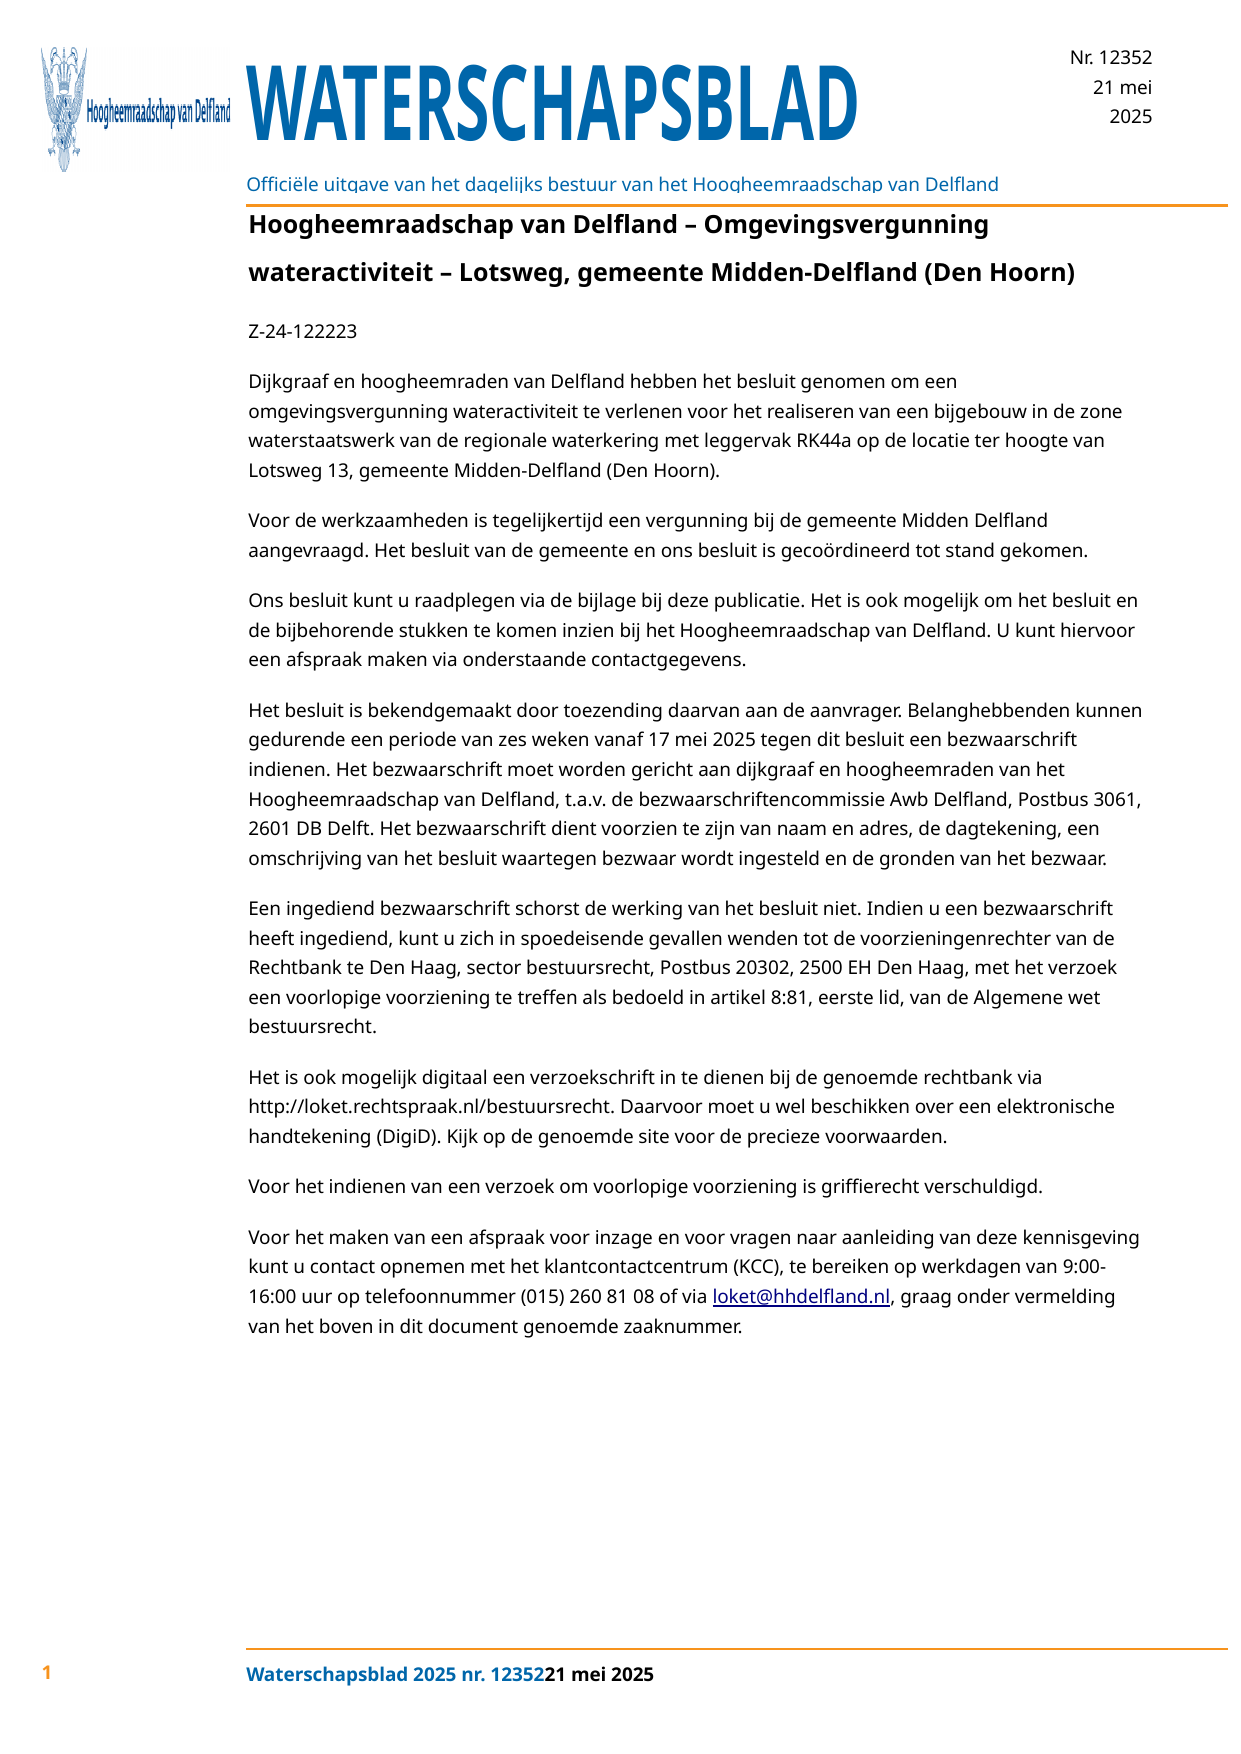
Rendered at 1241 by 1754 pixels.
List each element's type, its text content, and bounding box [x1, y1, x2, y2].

text Voor het indienen van een verzoek om voorlopige voorziening is griffierecht verschuldigd. [248, 1174, 1152, 1199]
text Het besluit is bekendgemaakt door toezending daarvan aan de aanvrager. Belanghebbenden kunnen gedurende een periode van zes weken vanaf 17 mei 2025 tegen dit besluit een bezwaarschrift indienen. Het bezwaarschrift moet worden gericht aan dijkgraaf en hoogheemraden van het Hoogheemraadschap van Delfland, t.a.v. de bezwaarschriftencommissie Awb Delfland, Postbus 3061, 2601 DB Delft. Het bezwaarschrift dient voorzien te zijn van naam en adres, de dagtekening, een omschrijving van het besluit waartegen bezwaar wordt ingesteld en de gronden van het bezwaar. [248, 697, 1152, 871]
text Het is ook mogelijk digitaal een verzoekschrift in te dienen bij de genoemde rechtbank via http://loket.rechtspraak.nl/bestuursrecht. Daarvoor moet u wel beschikken over een elektronische handtekening (DigiD). Kijk op de genoemde site voor de precieze voorwaarden. [248, 1064, 1152, 1149]
text Voor de werkzaamheden is tegelijkertijd een vergunning bij de gemeente Midden Delfland aangevraagd. Het besluit van de gemeente en ons besluit is gecoördineerd tot stand gekomen. [248, 507, 1152, 563]
text Een ingediend bezwaarschrift schorst de werking van het besluit niet. Indien u een bezwaarschrift heeft ingediend, kunt u zich in spoedeisende gevallen wenden tot de voorzieningenrechter van de Rechtbank te Den Haag, sector bestuursrecht, Postbus 20302, 2500 EH Den Haag, met het verzoek een voorlopige voorziening te treffen als bedoeld in artikel 8:81, eerste lid, van de Algemene wet bestuursrecht. [248, 895, 1152, 1039]
text Voor het maken van een afspraak voor inzage en voor vragen naar aanleiding van deze kennisgeving kunt u contact opnemen met het klantcontactcentrum (KCC), te bereiken op werkdagen van 9:00-16:00 uur op telefoonnummer (015) 260 81 08 of via loket@hhdelfland.nl, graag onder vermelding van het boven in dit document genoemde zaaknummer. [248, 1224, 1152, 1339]
picture [41, 47, 231, 172]
text Hoogheemraadschap van Delfland – Omgevingsvergunning wateractiviteit – Lotsweg, gemeente Midden-Delfland (Den Hoorn) [248, 207, 1152, 288]
text Ons besluit kunt u raadplegen via de bijlage bij deze publicatie. Het is ook mogelijk om het besluit en de bijbehorende stukken te komen inzien bij het Hoogheemraadschap van Delfland. U kunt hiervoor een afspraak maken via onderstaande contactgegevens. [248, 587, 1152, 672]
text Z-24-122223 [248, 318, 1152, 344]
text Dijkgraaf en hoogheemraden van Delfland hebben het besluit genomen om een omgevingsvergunning wateractiviteit te verlenen voor het realiseren van een bijgebouw in de zone waterstaatswerk van de regionale waterkering met leggervak RK44a op de locatie ter hoogte van Lotsweg 13, gemeente Midden-Delfland (Den Hoorn). [248, 368, 1152, 483]
